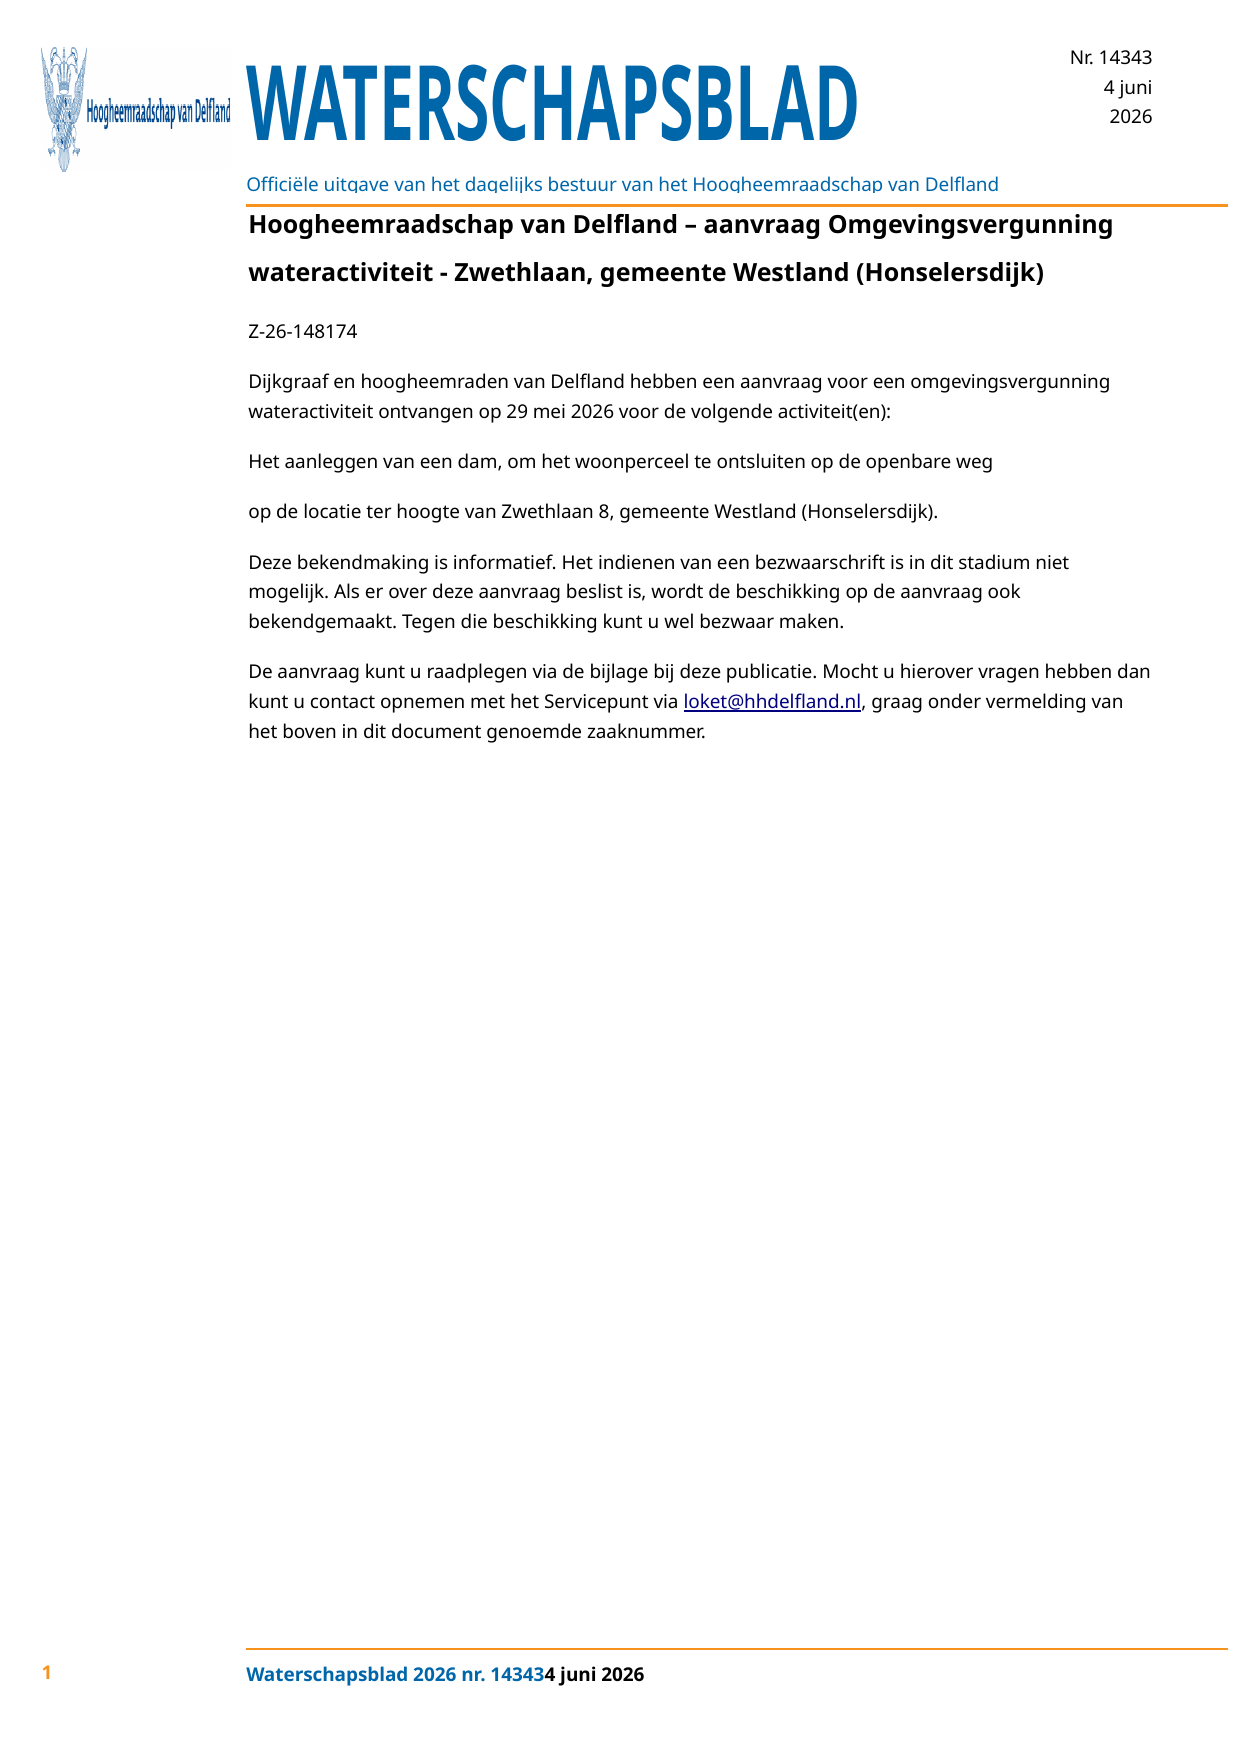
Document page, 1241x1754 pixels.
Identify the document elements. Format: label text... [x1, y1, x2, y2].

text Dijkgraaf en hoogheemraden van Delfland hebben een aanvraag voor een omgevingsvergunning wateractiviteit ontvangen op 29 mei 2026 voor de volgende activiteit(en): [248, 368, 1152, 424]
text Deze bekendmaking is informatief. Het indienen van een bezwaarschrift is in dit stadium niet mogelijk. Als er over deze aanvraag beslist is, wordt de beschikking op de aanvraag ook bekendgemaakt. Tegen die beschikking kunt u wel bezwaar maken. [248, 549, 1152, 634]
text Z-26-148174 [248, 318, 1152, 344]
picture [41, 47, 231, 172]
text op de locatie ter hoogte van Zwethlaan 8, gemeente Westland (Honselersdijk). [248, 499, 1152, 524]
text Hoogheemraadschap van Delfland – aanvraag Omgevingsvergunning wateractiviteit - Zwethlaan, gemeente Westland (Honselersdijk) [248, 207, 1152, 288]
text Het aanleggen van een dam, om het woonperceel te ontsluiten op de openbare weg [248, 448, 1152, 474]
text De aanvraag kunt u raadplegen via de bijlage bij deze publicatie. Mocht u hierover vragen hebben dan kunt u contact opnemen met het Servicepunt via loket@hhdelfland.nl, graag onder vermelding van het boven in dit document genoemde zaaknummer. [248, 659, 1152, 744]
